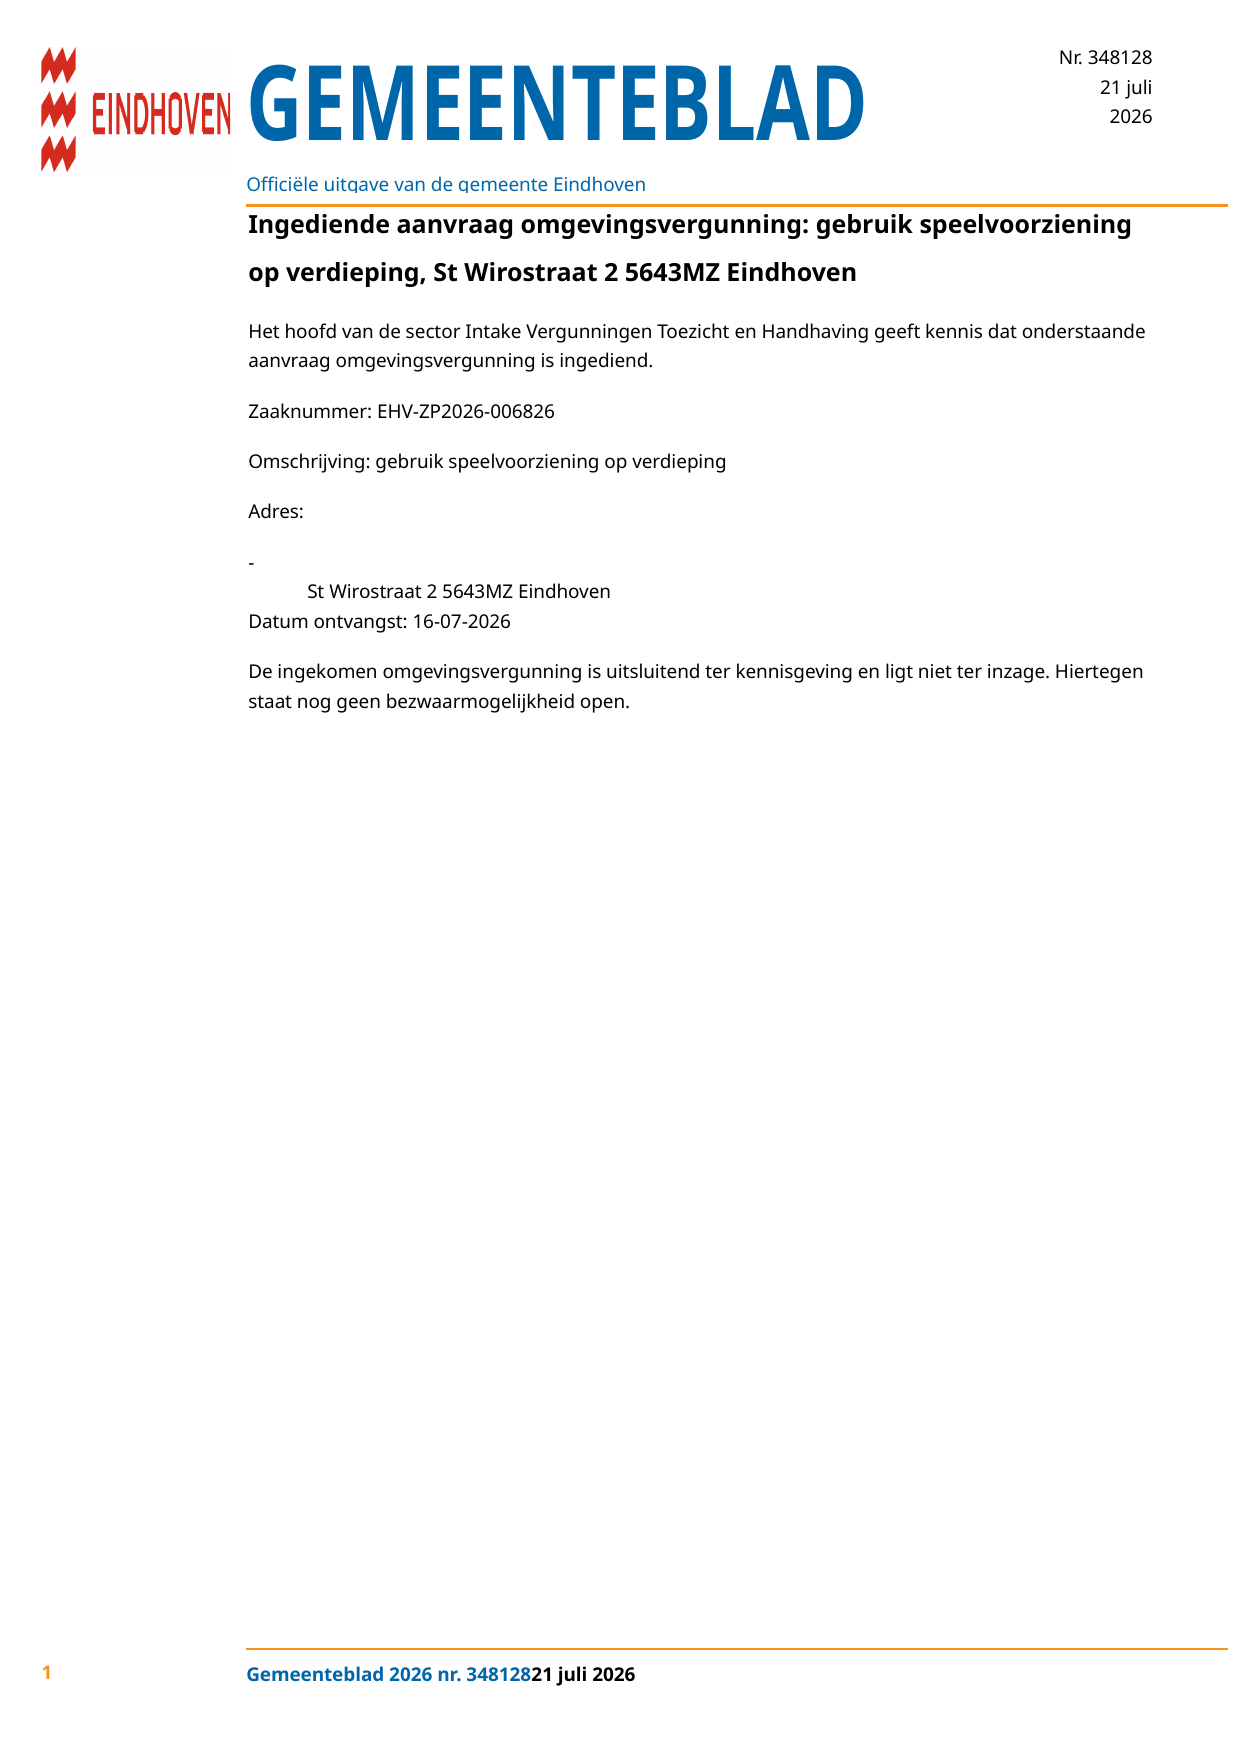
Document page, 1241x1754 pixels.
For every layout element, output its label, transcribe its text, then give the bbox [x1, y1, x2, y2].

text Omschrijving: gebruik speelvoorziening op verdieping [248, 448, 1152, 474]
text Zaaknummer: EHV-ZP2026-006826 [248, 398, 1152, 424]
picture [41, 47, 231, 172]
text Adres: [248, 499, 1152, 524]
text De ingekomen omgevingsvergunning is uitsluitend ter kennisgeving en ligt niet ter inzage. Hiertegen staat nog geen bezwaarmogelijkheid open. [248, 659, 1152, 714]
list St Wirostraat 2 5643MZ Eindhoven [248, 579, 1152, 604]
text Het hoofd van de sector Intake Vergunningen Toezicht en Handhaving geeft kennis dat onderstaande aanvraag omgevingsvergunning is ingediend. [248, 318, 1152, 373]
text Ingediende aanvraag omgevingsvergunning: gebruik speelvoorziening op verdieping, St Wirostraat 2 5643MZ Eindhoven [248, 207, 1152, 288]
text Datum ontvangst: 16-07-2026 [248, 608, 1152, 634]
